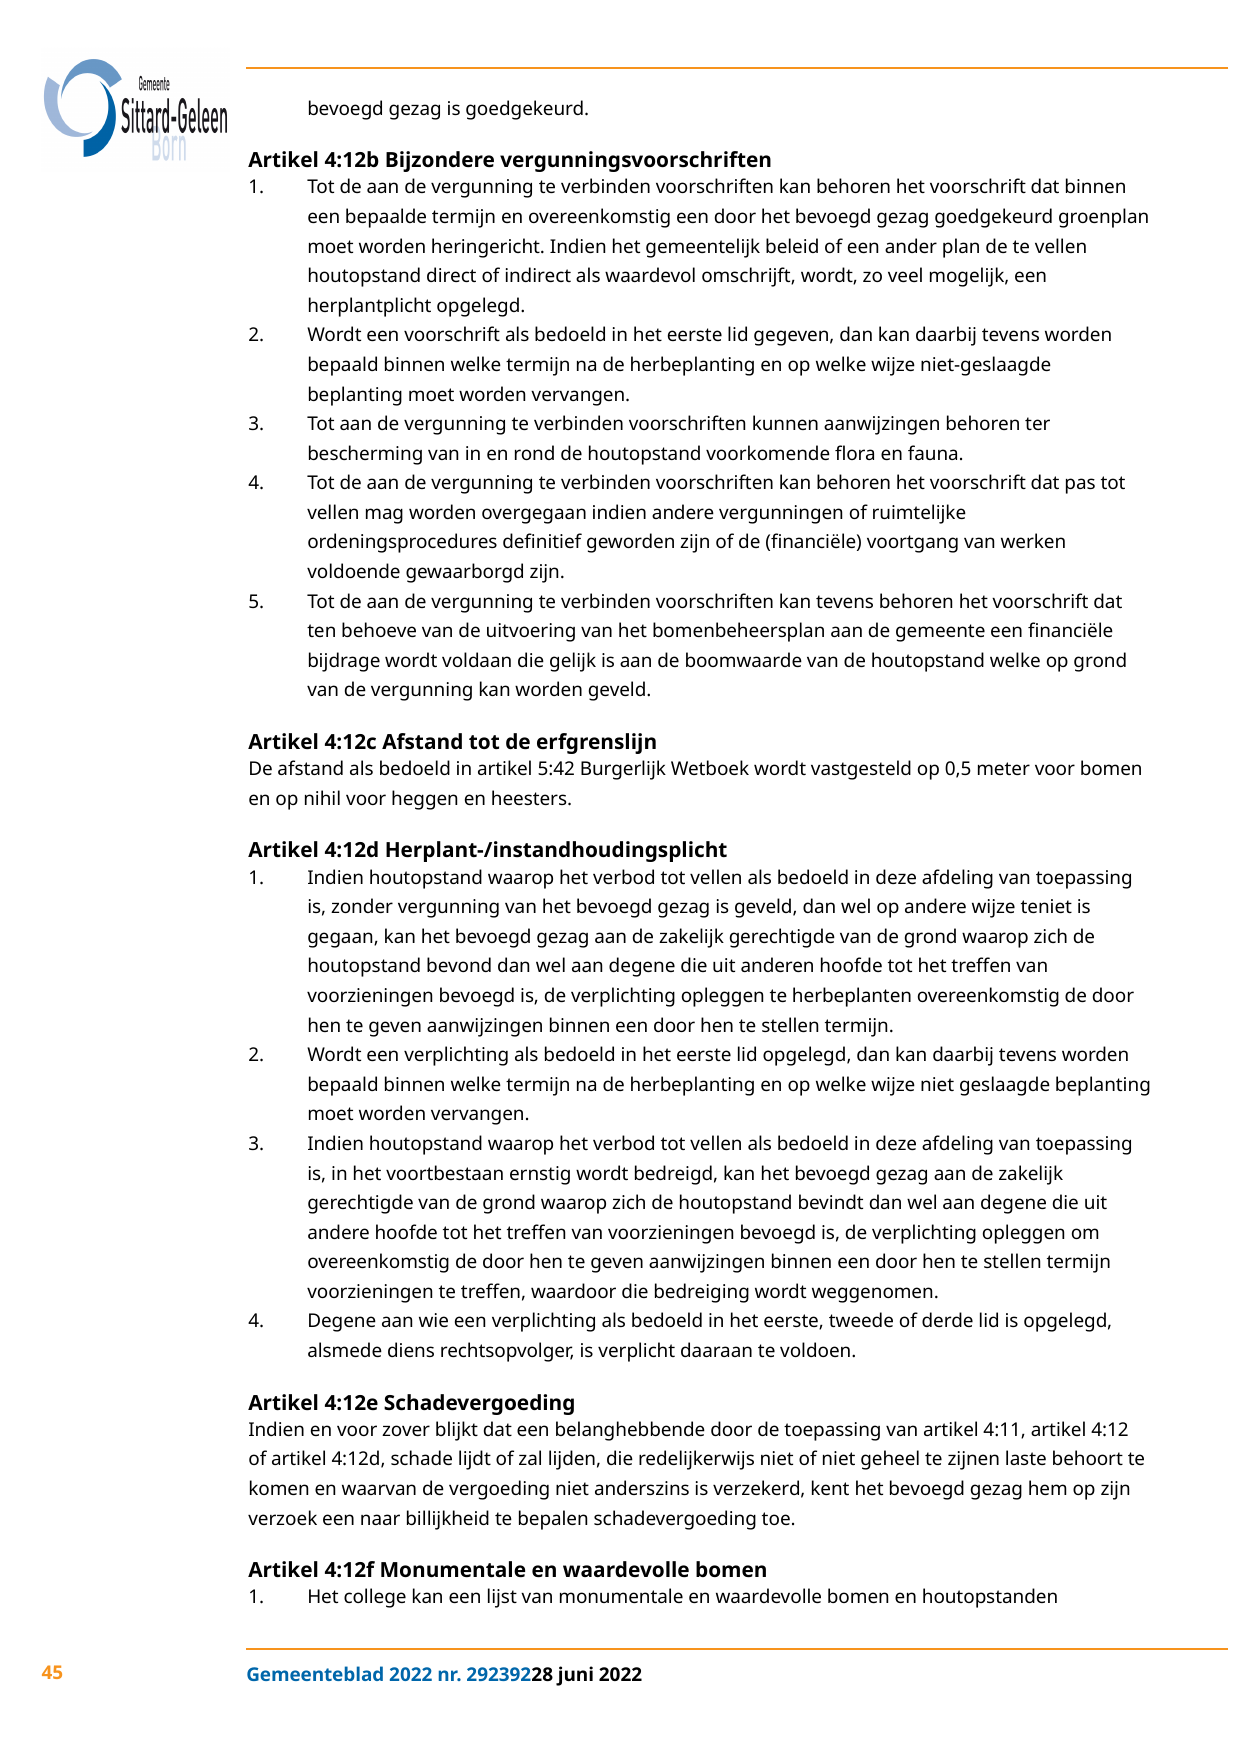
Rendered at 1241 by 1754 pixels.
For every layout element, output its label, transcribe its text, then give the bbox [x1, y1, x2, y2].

list Wordt een verplichting als bedoeld in het eerste lid opgelegd, dan kan daarbij tevens worden bepaald binnen welke termijn na de herbeplanting en op welke wijze niet geslaagde beplanting moet worden vervangen. [248, 1041, 1152, 1126]
list Tot aan de vergunning te verbinden voorschriften kunnen aanwijzingen behoren ter bescherming van in en rond de houtopstand voorkomende flora en fauna. [248, 410, 1152, 466]
list Tot de aan de vergunning te verbinden voorschriften kan behoren het voorschrift dat binnen een bepaalde termijn en overeenkomstig een door het bevoegd gezag goedgekeurd groenplan moet worden heringericht. Indien het gemeentelijk beleid of een ander plan de te vellen houtopstand direct of indirect als waardevol omschrijft, wordt, zo veel mogelijk, een herplantplicht opgelegd. [248, 174, 1152, 318]
list Indien houtopstand waarop het verbod tot vellen als bedoeld in deze afdeling van toepassing is, zonder vergunning van het bevoegd gezag is geveld, dan wel op andere wijze teniet is gegaan, kan het bevoegd gezag aan de zakelijk gerechtigde van de grond waarop zich de houtopstand bevond dan wel aan degene die uit anderen hoofde tot het treffen van voorzieningen bevoegd is, de verplichting opleggen te herbeplanten overeenkomstig de door hen te geven aanwijzingen binnen een door hen te stellen termijn. [248, 864, 1152, 1037]
text Artikel 4:12f Monumentale en waardevolle bomen [248, 1555, 1152, 1584]
picture [41, 47, 231, 172]
list Het college kan een lijst van monumentale en waardevolle bomen en houtopstanden [248, 1584, 1152, 1609]
text Artikel 4:12d Herplant-/instandhoudingsplicht [248, 835, 1152, 864]
list Degene aan wie een verplichting als bedoeld in het eerste, tweede of derde lid is opgelegd, alsmede diens rechtsopvolger, is verplicht daaraan te voldoen. [248, 1308, 1152, 1363]
text De afstand als bedoeld in artikel 5:42 Burgerlijk Wetboek wordt vastgesteld op 0,5 meter voor bomen en op nihil voor heggen en heesters. [248, 755, 1152, 811]
list Wordt een voorschrift als bedoeld in het eerste lid gegeven, dan kan daarbij tevens worden bepaald binnen welke termijn na de herbeplanting en op welke wijze niet-geslaagde beplanting moet worden vervangen. [248, 322, 1152, 406]
list Tot de aan de vergunning te verbinden voorschriften kan tevens behoren het voorschrift dat ten behoeve van de uitvoering van het bomenbeheersplan aan de gemeente een financiële bijdrage wordt voldaan die gelijk is aan de boomwaarde van de houtopstand welke op grond van de vergunning kan worden geveld. [248, 588, 1152, 702]
text Artikel 4:12c Afstand tot de erfgrenslijn [248, 727, 1152, 755]
text Indien en voor zover blijkt dat een belanghebbende door de toepassing van artikel 4:11, artikel 4:12 of artikel 4:12d, schade lijdt of zal lijden, die redelijkerwijs niet of niet geheel te zijnen laste behoort te komen en waarvan de vergoeding niet anderszins is verzekerd, kent het bevoegd gezag hem op zijn verzoek een naar billijkheid te bepalen schadevergoeding toe. [248, 1416, 1152, 1531]
list Indien houtopstand waarop het verbod tot vellen als bedoeld in deze afdeling van toepassing is, in het voortbestaan ernstig wordt bedreigd, kan het bevoegd gezag aan de zakelijk gerechtigde van de grond waarop zich de houtopstand bevindt dan wel aan degene die uit andere hoofde tot het treffen van voorzieningen bevoegd is, de verplichting opleggen om overeenkomstig de door hen te geven aanwijzingen binnen een door hen te stellen termijn voorzieningen te treffen, waardoor die bedreiging wordt weggenomen. [248, 1130, 1152, 1304]
text Artikel 4:12b Bijzondere vergunningsvoorschriften [248, 145, 1152, 174]
list bevoegd gezag is goedgekeurd. [248, 95, 1152, 121]
list Tot de aan de vergunning te verbinden voorschriften kan behoren het voorschrift dat pas tot vellen mag worden overgegaan indien andere vergunningen of ruimtelijke ordeningsprocedures definitief geworden zijn of de (financiële) voortgang van werken voldoende gewaarborgd zijn. [248, 469, 1152, 584]
text Artikel 4:12e Schadevergoeding [248, 1388, 1152, 1416]
